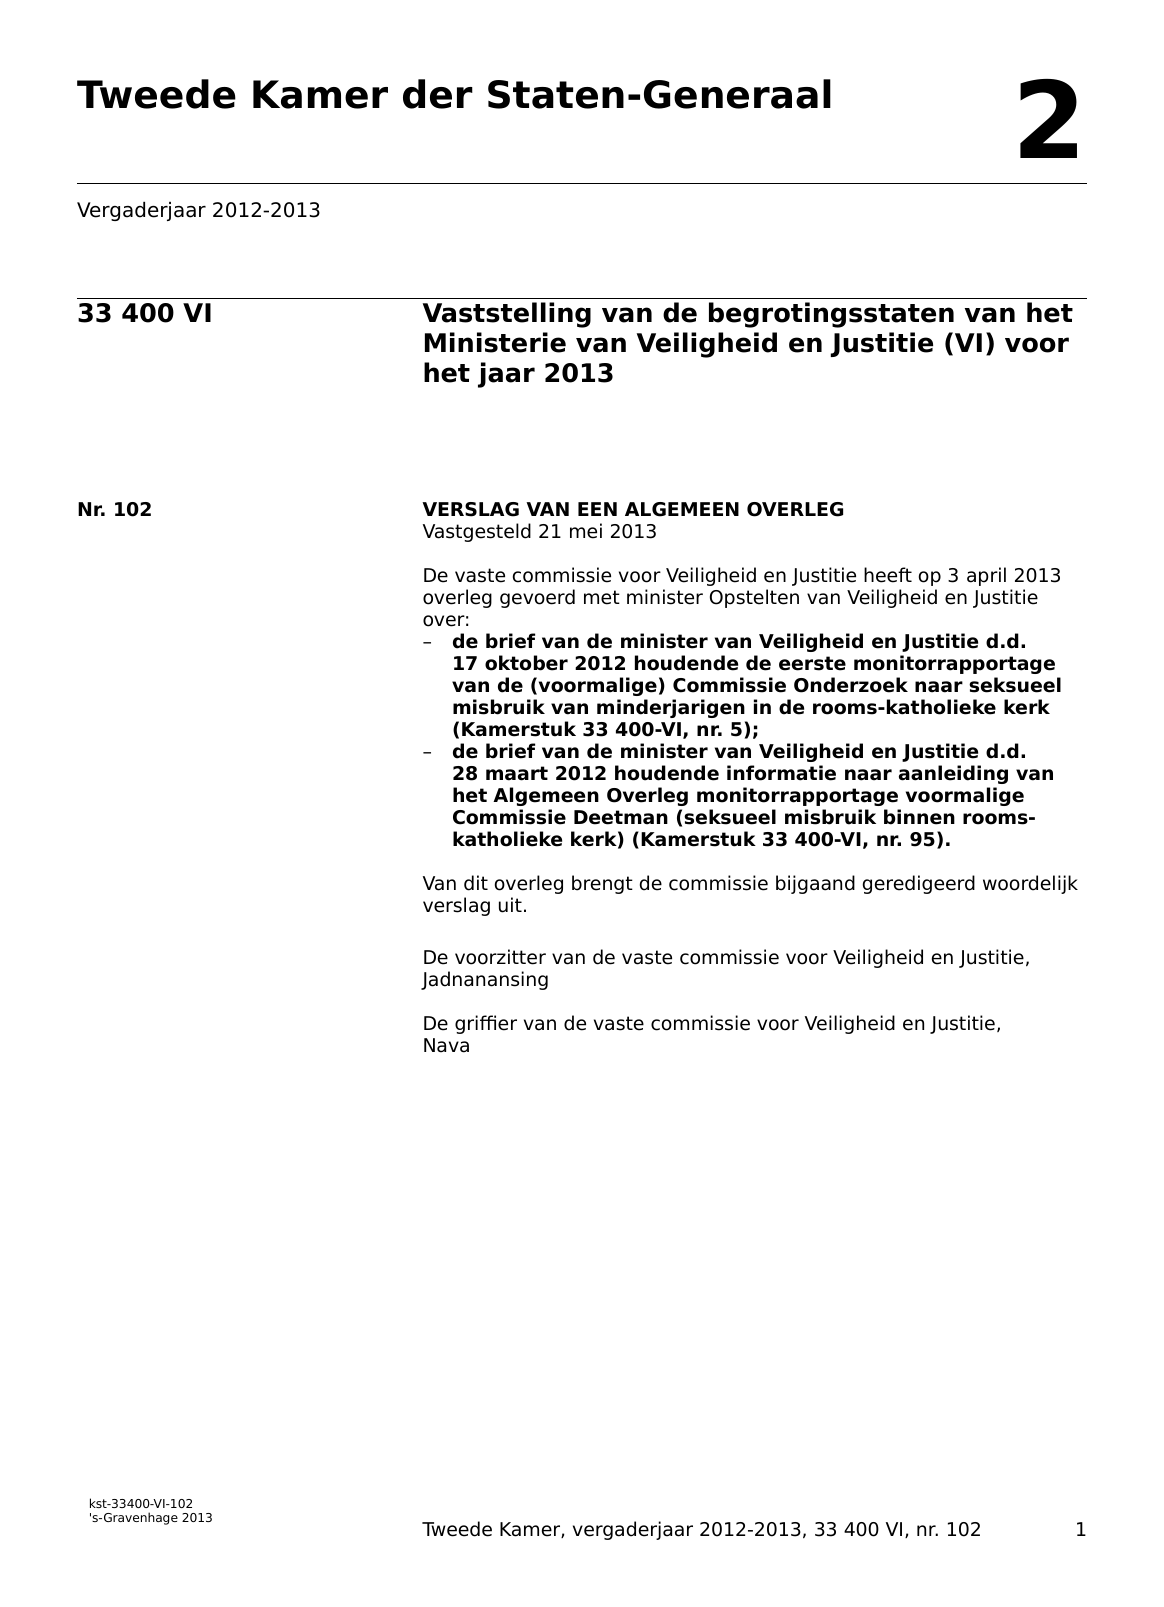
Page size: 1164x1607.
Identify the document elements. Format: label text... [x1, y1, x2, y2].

text – de brief van de minister van Veiligheid en Justitie d.d. 28 maart 2012 houdende informatie naar aanleiding van het Algemeen Overleg monitorrapportage voormalige Commissie Deetman (seksueel misbruik binnen rooms-katholieke kerk) (Kamerstuk 33 400-VI, nr. 95). [422, 741, 1087, 851]
subtitle 33 400 VI Vaststelling van de begrotingsstaten van het Ministerie van Veiligheid en Justitie (VI) voor het jaar 2013 [77, 299, 1087, 388]
text De vaste commissie voor Veiligheid en Justitie heeft op 3 april 2013 overleg gevoerd met minister Opstelten van Veiligheid en Justitie over: [422, 565, 1087, 631]
text De voorzitter van de vaste commissie voor Veiligheid en Justitie, Jadnanansing [422, 947, 1087, 991]
text kst-33400-VI-102 [88, 1497, 323, 1511]
text – de brief van de minister van Veiligheid en Justitie d.d. 17 oktober 2012 houdende de eerste monitorrapportage van de (voormalige) Commissie Onderzoek naar seksueel misbruik van minderjarigen in de rooms-katholieke kerk (Kamerstuk 33 400-VI, nr. 5); [422, 631, 1087, 741]
subtitle Nr. 102 VERSLAG VAN EEN ALGEMEEN OVERLEG [77, 499, 1087, 521]
table_header 2 [886, 59, 1087, 183]
text De griffier van de vaste commissie voor Veiligheid en Justitie, Nava [422, 1013, 1087, 1057]
text Van dit overleg brengt de commissie bijgaand geredigeerd woordelijk verslag uit. [422, 873, 1087, 917]
text 's-Gravenhage 2013 [88, 1511, 323, 1525]
table_header Tweede Kamer der Staten-Generaal [77, 59, 886, 183]
text Vastgesteld 21 mei 2013 [422, 521, 1087, 543]
table_cell Vergaderjaar 2012-2013 [77, 184, 1087, 298]
